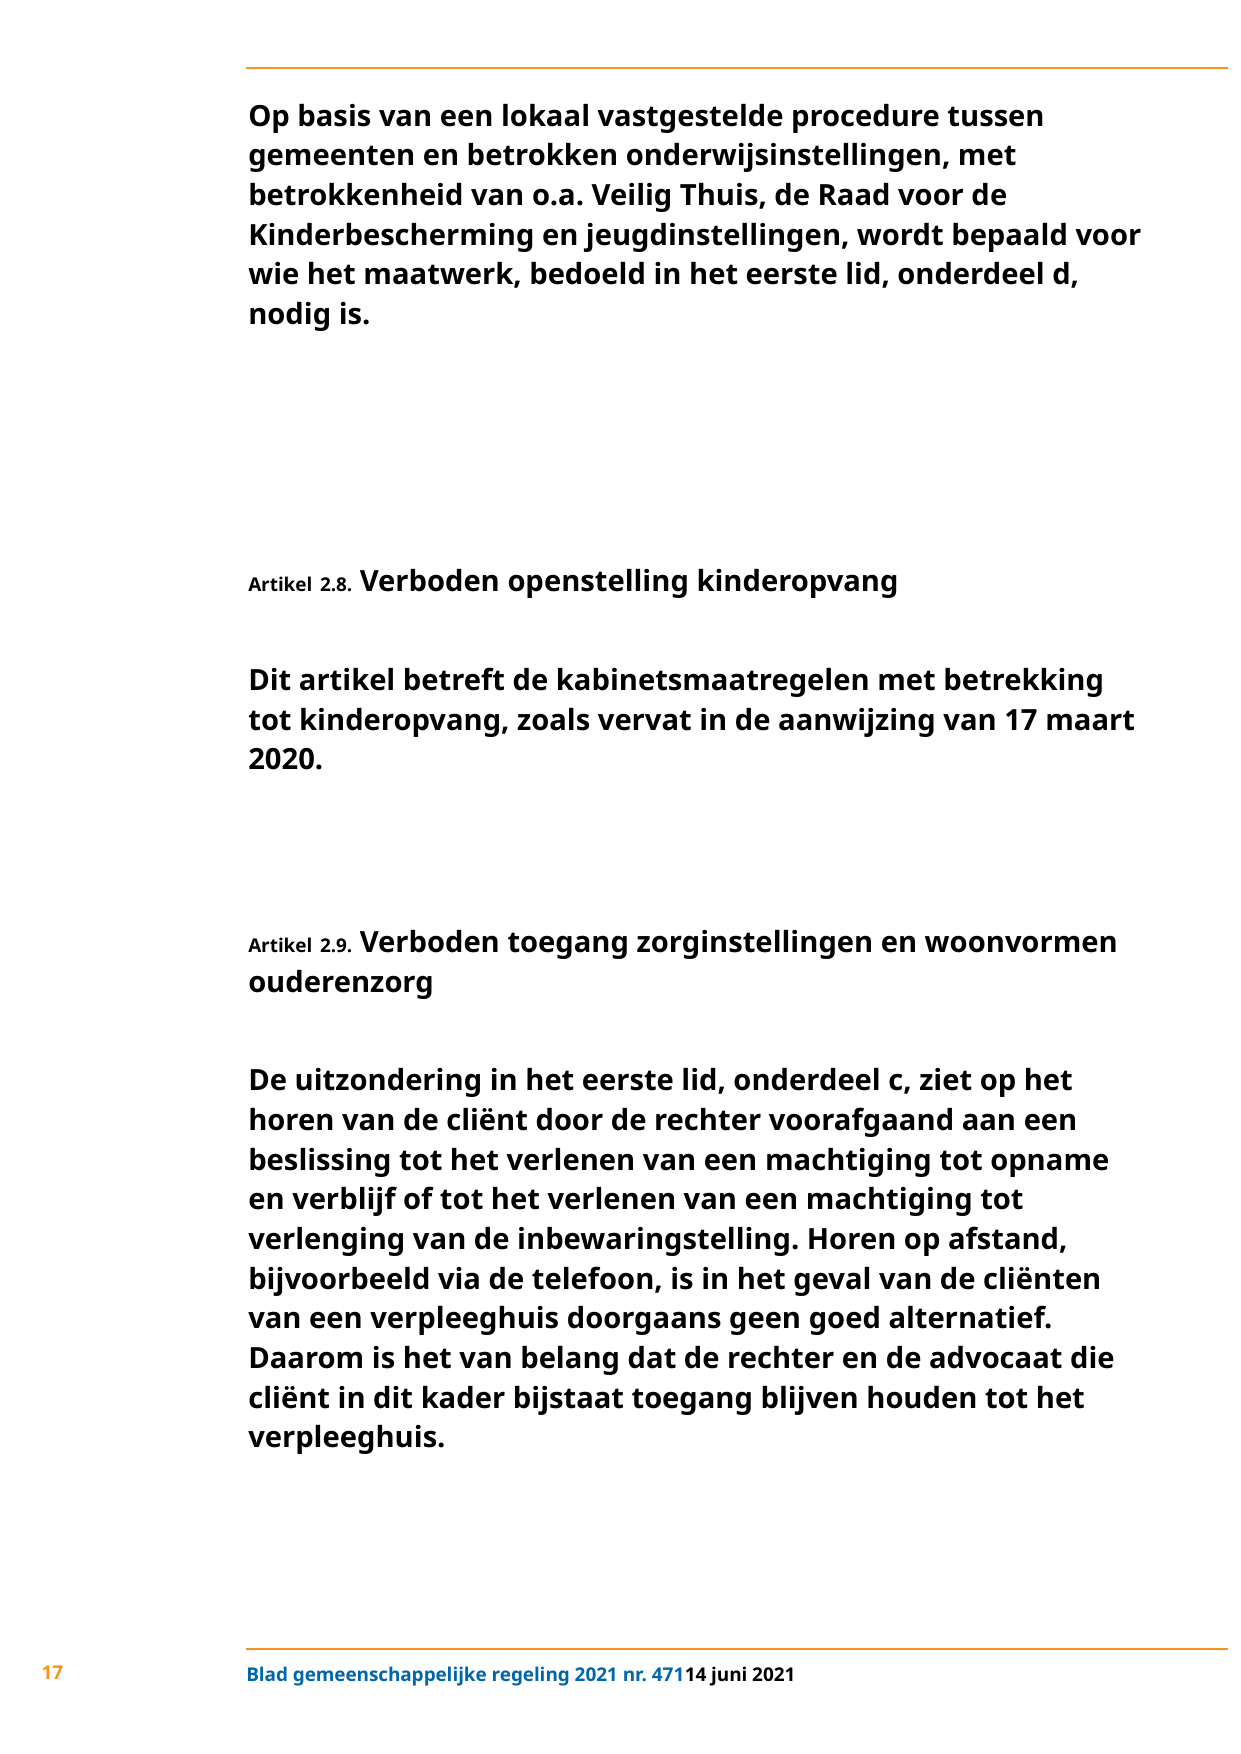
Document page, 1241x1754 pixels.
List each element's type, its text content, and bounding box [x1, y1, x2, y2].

text Artikel 2.8. Verboden openstelling kinderopvang [248, 561, 1152, 600]
text Dit artikel betreft de kabinetsmaatregelen met betrekking tot kinderopvang, zoals vervat in de aanwijzing van 17 maart 2020. [248, 659, 1152, 778]
text Op basis van een lokaal vastgestelde procedure tussen gemeenten en betrokken onderwijsinstellingen, met betrokkenheid van o.a. Veilig Thuis, de Raad voor de Kinderbescherming en jeugdinstellingen, wordt bepaald voor wie het maatwerk, bedoeld in het eerste lid, onderdeel d, nodig is. [248, 95, 1152, 333]
text De uitzondering in het eerste lid, onderdeel c, ziet op het horen van de cliënt door de rechter voorafgaand aan een beslissing tot het verlenen van een machtiging tot opname en verblijf of tot het verlenen van een machtiging tot verlenging van de inbewaringstelling. Horen op afstand, bijvoorbeeld via de telefoon, is in het geval van de cliënten van een verpleeghuis doorgaans geen goed alternatief. Daarom is het van belang dat de rechter en de advocaat die cliënt in dit kader bijstaat toegang blijven houden tot het verpleeghuis. [248, 1059, 1152, 1456]
text Artikel 2.9. Verboden toegang zorginstellingen en woonvormen ouderenzorg [248, 921, 1152, 1001]
picture [41, 47, 231, 172]
